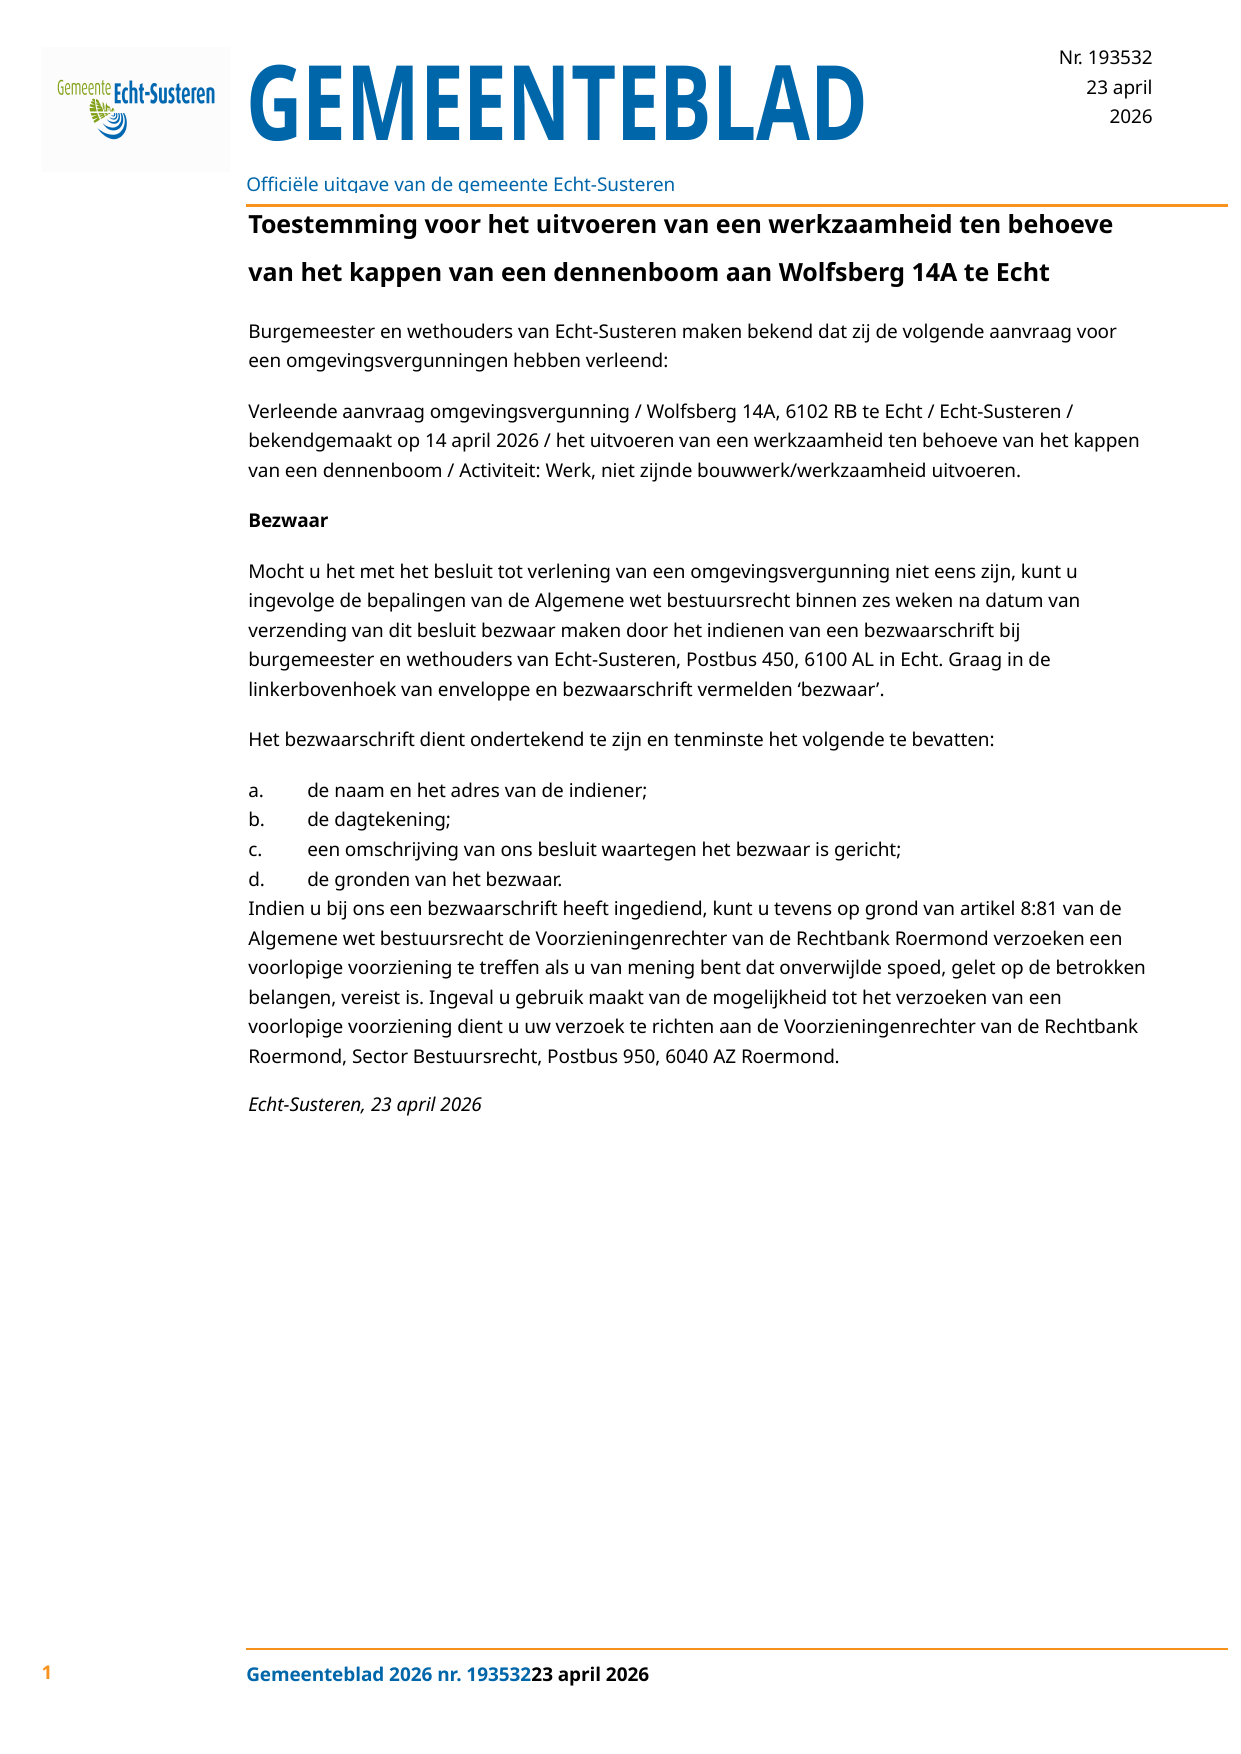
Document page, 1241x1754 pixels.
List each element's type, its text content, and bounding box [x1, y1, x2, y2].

text Bezwaar [248, 507, 1152, 533]
text Het bezwaarschrift dient ondertekend te zijn en tenminste het volgende te bevatten: [248, 727, 1152, 752]
picture [41, 47, 231, 172]
list een omschrijving van ons besluit waartegen het bezwaar is gericht; [248, 836, 1152, 862]
text Mocht u het met het besluit tot verlening van een omgevingsvergunning niet eens zijn, kunt u ingevolge de bepalingen van de Algemene wet bestuursrecht binnen zes weken na datum van verzending van dit besluit bezwaar maken door het indienen van een bezwaarschrift bij burgemeester en wethouders van Echt-Susteren, Postbus 450, 6100 AL in Echt. Graag in de linkerbovenhoek van enveloppe en bezwaarschrift vermelden ‘bezwaar’. [248, 558, 1152, 702]
text Indien u bij ons een bezwaarschrift heeft ingediend, kunt u tevens op grond van artikel 8:81 van de Algemene wet bestuursrecht de Voorzieningenrechter van de Rechtbank Roermond verzoeken een voorlopige voorziening te treffen als u van mening bent dat onverwijlde spoed, gelet op de betrokken belangen, vereist is. Ingeval u gebruik maakt van de mogelijkheid tot het verzoeken van een voorlopige voorziening dient u uw verzoek te richten aan de Voorzieningenrechter van de Rechtbank Roermond, Sector Bestuursrecht, Postbus 950, 6040 AZ Roermond. [248, 895, 1152, 1069]
text Echt-Susteren, 23 april 2026 [248, 1091, 1152, 1117]
list de gronden van het bezwaar. [248, 866, 1152, 892]
text Burgemeester en wethouders van Echt-Susteren maken bekend dat zij de volgende aanvraag voor een omgevingsvergunningen hebben verleend: [248, 318, 1152, 373]
list de dagtekening; [248, 807, 1152, 832]
list de naam en het adres van de indiener; [248, 777, 1152, 803]
text Toestemming voor het uitvoeren van een werkzaamheid ten behoeve van het kappen van een dennenboom aan Wolfsberg 14A te Echt [248, 207, 1152, 288]
text Verleende aanvraag omgevingsvergunning / Wolfsberg 14A, 6102 RB te Echt / Echt-Susteren / bekendgemaakt op 14 april 2026 / het uitvoeren van een werkzaamheid ten behoeve van het kappen van een dennenboom / Activiteit: Werk, niet zijnde bouwwerk/werkzaamheid uitvoeren. [248, 398, 1152, 483]
